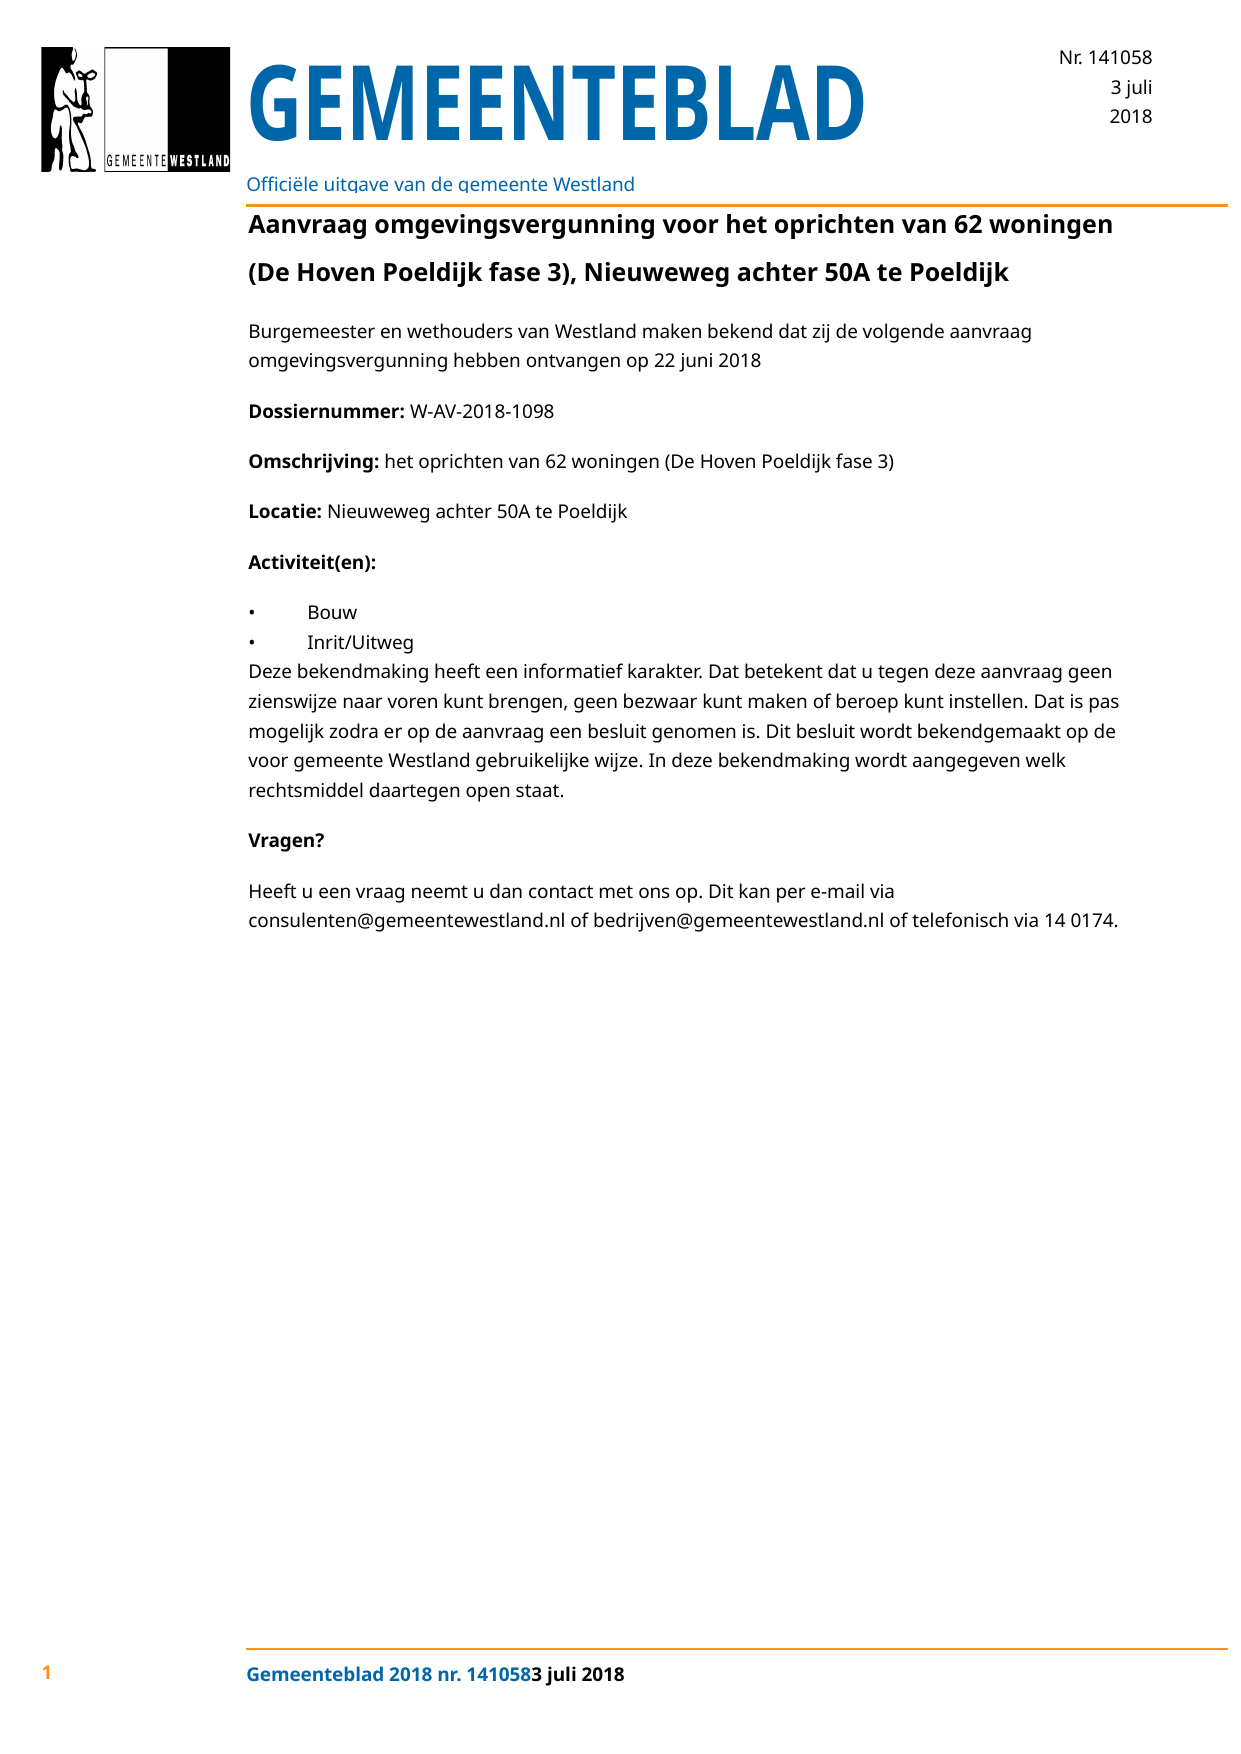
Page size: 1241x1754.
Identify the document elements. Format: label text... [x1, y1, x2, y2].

list Inrit/Uitweg [248, 629, 1152, 655]
text Locatie: Nieuweweg achter 50A te Poeldijk [248, 499, 1152, 524]
text Activiteit(en): [248, 549, 1152, 575]
text Burgemeester en wethouders van Westland maken bekend dat zij de volgende aanvraag omgevingsvergunning hebben ontvangen op 22 juni 2018 [248, 318, 1152, 373]
text Aanvraag omgevingsvergunning voor het oprichten van 62 woningen (De Hoven Poeldijk fase 3), Nieuweweg achter 50A te Poeldijk [248, 207, 1152, 288]
picture [41, 47, 231, 172]
text Heeft u een vraag neemt u dan contact met ons op. Dit kan per e-mail via consulenten@gemeentewestland.nl of bedrijven@gemeentewestland.nl of telefonisch via 14 0174. [248, 878, 1152, 933]
text Vragen? [248, 827, 1152, 853]
text Deze bekendmaking heeft een informatief karakter. Dat betekent dat u tegen deze aanvraag geen zienswijze naar voren kunt brengen, geen bezwaar kunt maken of beroep kunt instellen. Dat is pas mogelijk zodra er op de aanvraag een besluit genomen is. Dit besluit wordt bekendgemaakt op de voor gemeente Westland gebruikelijke wijze. In deze bekendmaking wordt aangegeven welk rechtsmiddel daartegen open staat. [248, 659, 1152, 803]
text Omschrijving: het oprichten van 62 woningen (De Hoven Poeldijk fase 3) [248, 448, 1152, 474]
text Dossiernummer: W-AV-2018-1098 [248, 398, 1152, 424]
list Bouw [248, 599, 1152, 625]
